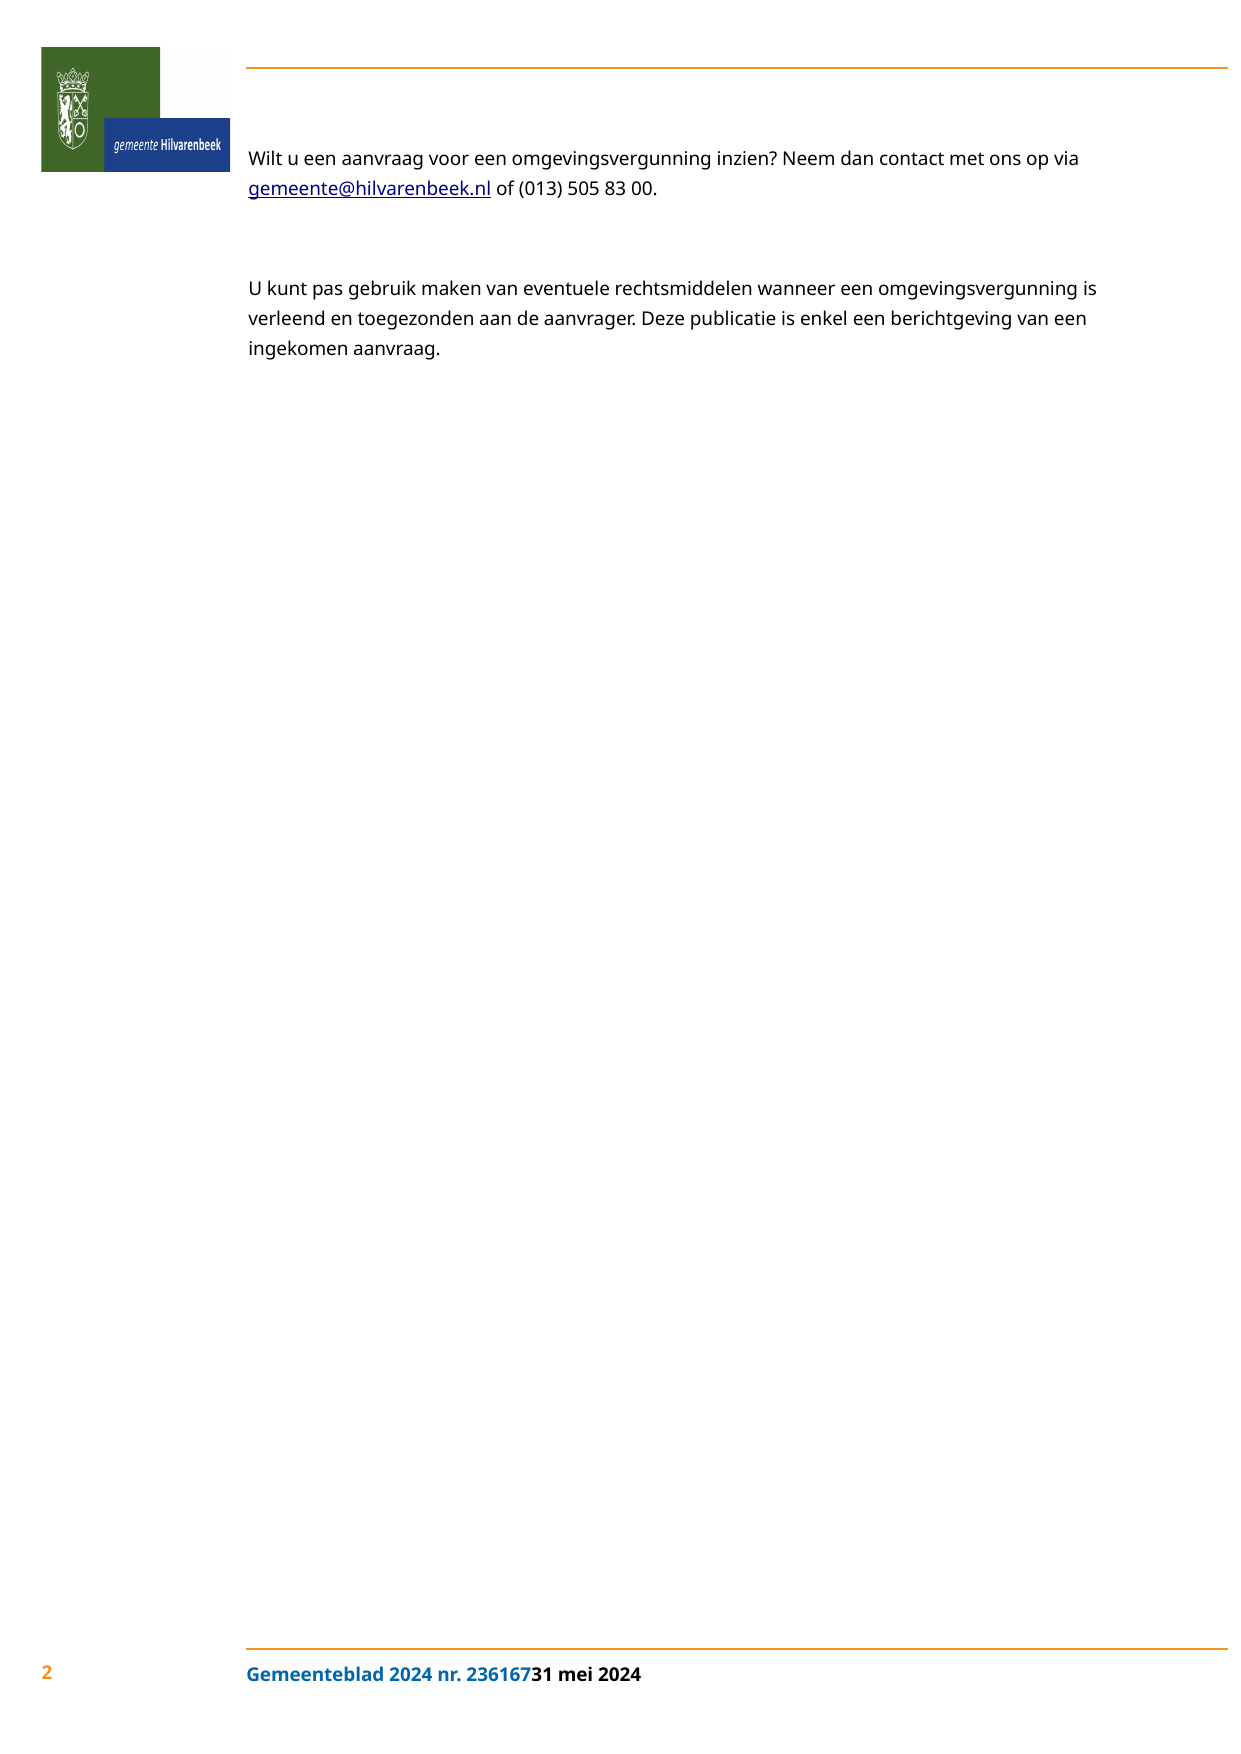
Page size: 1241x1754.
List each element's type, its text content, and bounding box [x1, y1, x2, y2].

text U kunt pas gebruik maken van eventuele rechtsmiddelen wanneer een omgevingsvergunning is verleend en toegezonden aan de aanvrager. Deze publicatie is enkel een berichtgeving van een ingekomen aanvraag. [248, 276, 1152, 361]
picture [41, 47, 231, 172]
text Wilt u een aanvraag voor een omgevingsvergunning inzien? Neem dan contact met ons op via gemeente@hilvarenbeek.nl of (013) 505 83 00. [248, 145, 1152, 201]
